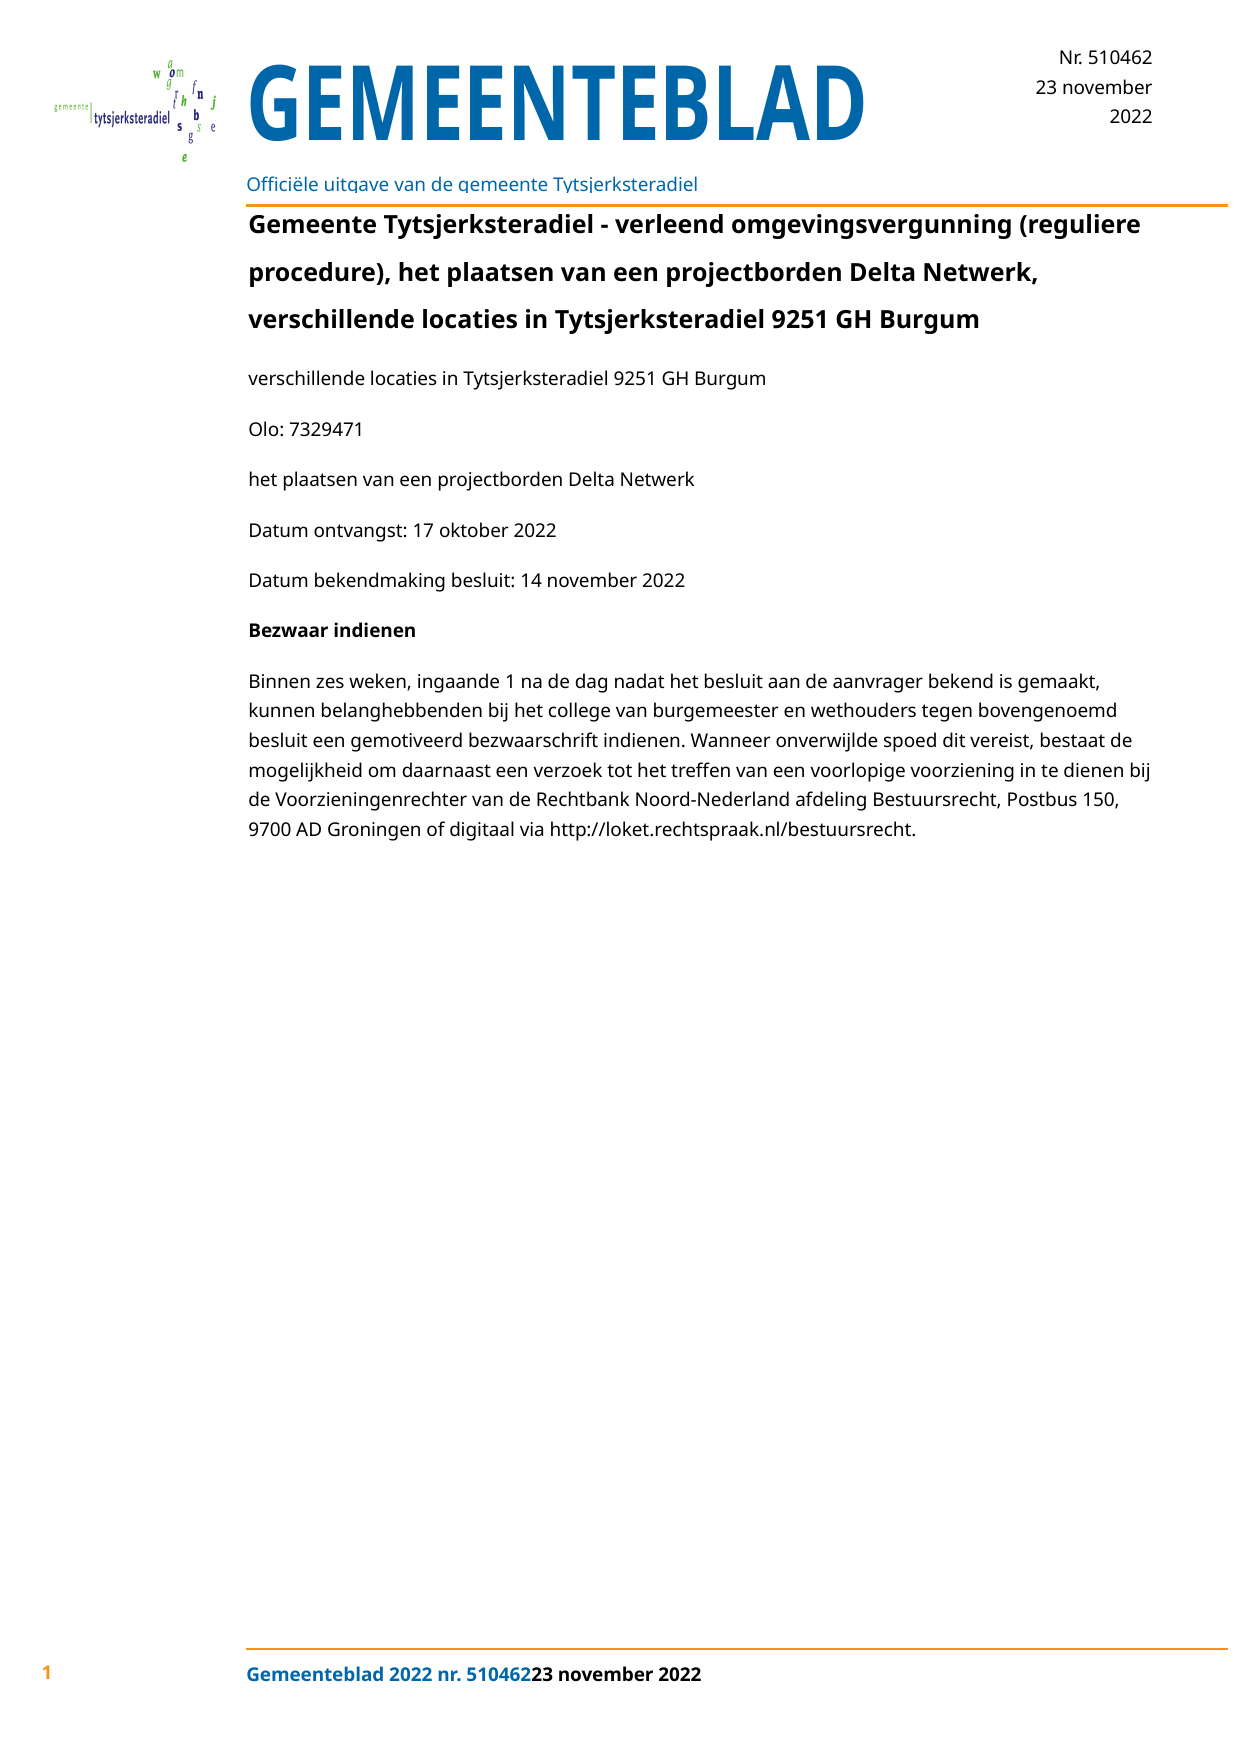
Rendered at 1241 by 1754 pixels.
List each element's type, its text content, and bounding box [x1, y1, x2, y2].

text Olo: 7329471 [248, 416, 1152, 442]
text Gemeente Tytsjerksteradiel - verleend omgevingsvergunning (reguliere procedure), het plaatsen van een projectborden Delta Netwerk, verschillende locaties in Tytsjerksteradiel 9251 GH Burgum [248, 207, 1152, 336]
text Binnen zes weken, ingaande 1 na de dag nadat het besluit aan de aanvrager bekend is gemaakt, kunnen belanghebbenden bij het college van burgemeester en wethouders tegen bovengenoemd besluit een gemotiveerd bezwaarschrift indienen. Wanneer onverwijlde spoed dit vereist, bestaat de mogelijkheid om daarnaast een verzoek tot het treffen van een voorlopige voorziening in te dienen bij de Voorzieningenrechter van de Rechtbank Noord-Nederland afdeling Bestuursrecht, Postbus 150, 9700 AD Groningen of digitaal via http://loket.rechtspraak.nl/bestuursrecht. [248, 668, 1152, 842]
picture [41, 47, 231, 172]
text Bezwaar indienen [248, 618, 1152, 643]
text verschillende locaties in Tytsjerksteradiel 9251 GH Burgum [248, 366, 1152, 391]
text het plaatsen van een projectborden Delta Netwerk [248, 466, 1152, 492]
text Datum ontvangst: 17 oktober 2022 [248, 517, 1152, 542]
text Datum bekendmaking besluit: 14 november 2022 [248, 567, 1152, 593]
